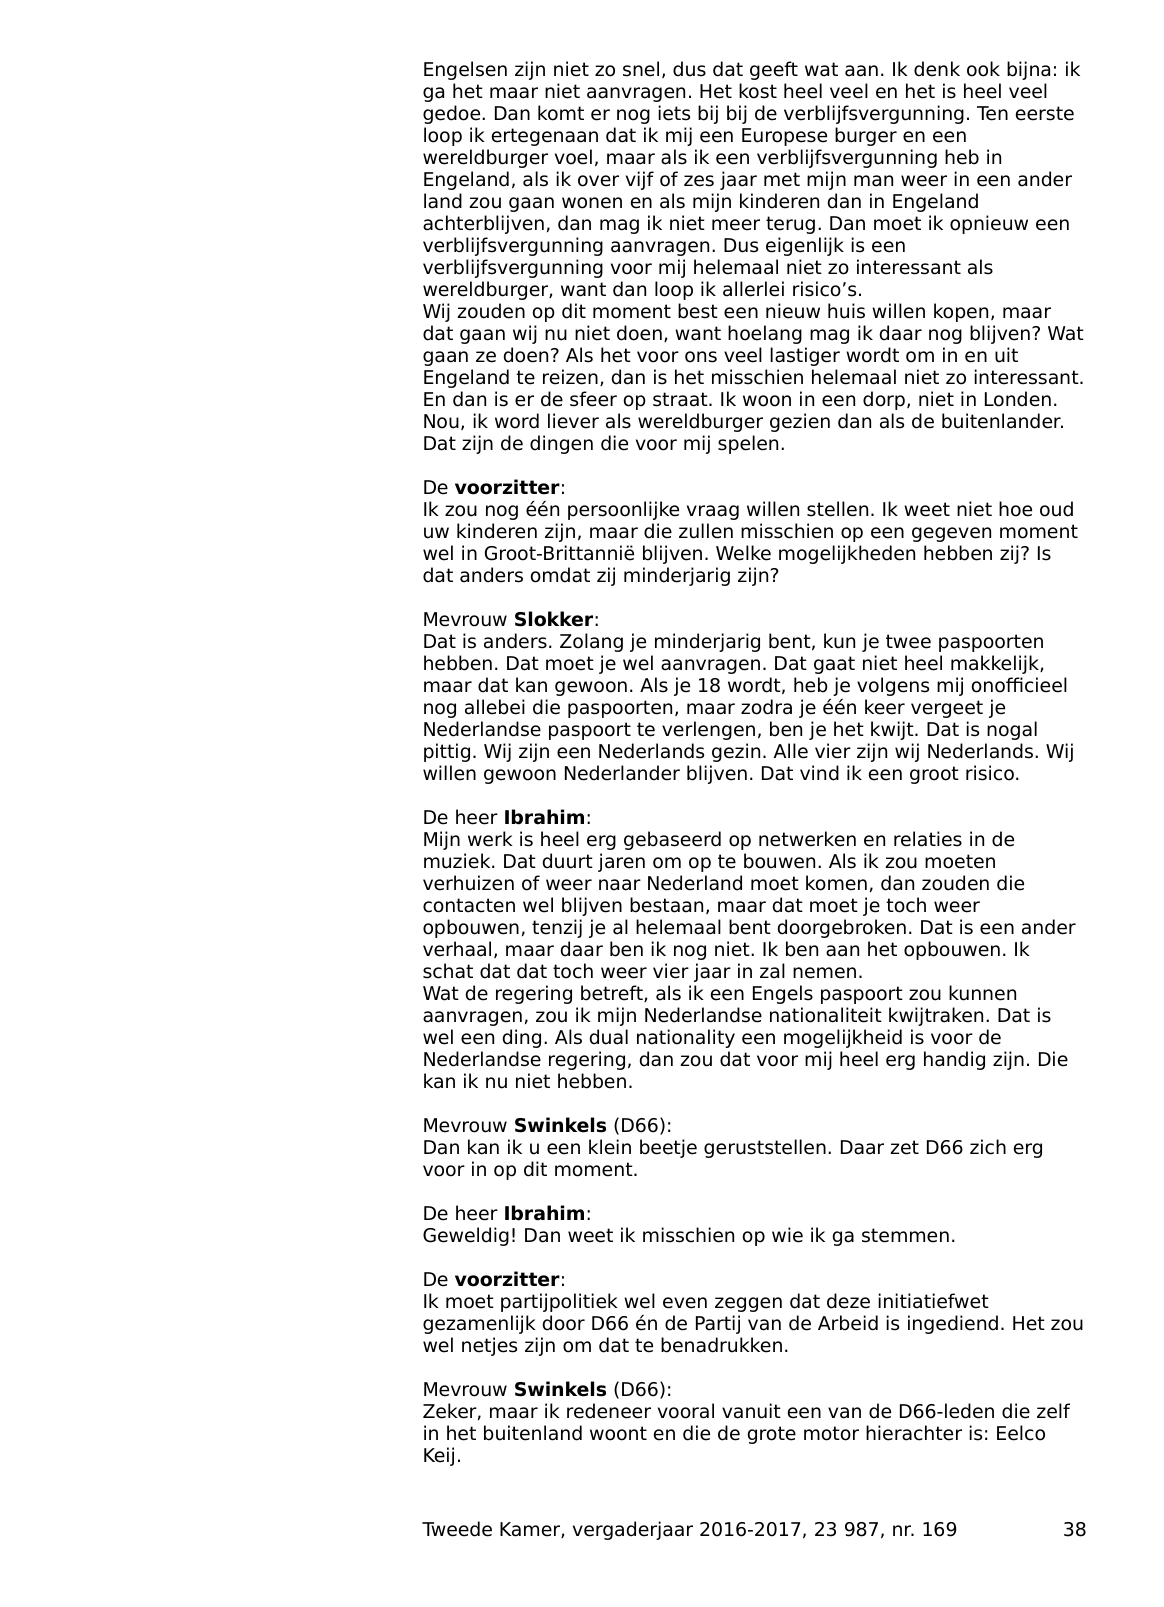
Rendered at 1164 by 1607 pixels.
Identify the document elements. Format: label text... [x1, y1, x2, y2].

text De voorzitter: [422, 477, 1087, 499]
text Mevrouw Swinkels (D66): [422, 1379, 1087, 1401]
text Mijn werk is heel erg gebaseerd op netwerken en relaties in de muziek. Dat duurt jaren om op te bouwen. Als ik zou moeten verhuizen of weer naar Nederland moet komen, dan zouden die contacten wel blijven bestaan, maar dat moet je toch weer opbouwen, tenzij je al helemaal bent doorgebroken. Dat is een ander verhaal, maar daar ben ik nog niet. Ik ben aan het opbouwen. Ik schat dat dat toch weer vier jaar in zal nemen. [422, 829, 1087, 983]
text Dat is anders. Zolang je minderjarig bent, kun je twee paspoorten hebben. Dat moet je wel aanvragen. Dat gaat niet heel makkelijk, maar dat kan gewoon. Als je 18 wordt, heb je volgens mij onofficieel nog allebei die paspoorten, maar zodra je één keer vergeet je Nederlandse paspoort te verlengen, ben je het kwijt. Dat is nogal pittig. Wij zijn een Nederlands gezin. Alle vier zijn wij Nederlands. Wij willen gewoon Nederlander blijven. Dat vind ik een groot risico. [422, 631, 1087, 785]
text Zeker, maar ik redeneer vooral vanuit een van de D66-leden die zelf in het buitenland woont en die de grote motor hierachter is: Eelco Keij. [422, 1401, 1087, 1467]
text Engelsen zijn niet zo snel, dus dat geeft wat aan. Ik denk ook bijna: ik ga het maar niet aanvragen. Het kost heel veel en het is heel veel gedoe. Dan komt er nog iets bij bij de verblijfsvergunning. Ten eerste loop ik ertegenaan dat ik mij een Europese burger en een wereldburger voel, maar als ik een verblijfsvergunning heb in Engeland, als ik over vijf of zes jaar met mijn man weer in een ander land zou gaan wonen en als mijn kinderen dan in Engeland achterblijven, dan mag ik niet meer terug. Dan moet ik opnieuw een verblijfsvergunning aanvragen. Dus eigenlijk is een verblijfsvergunning voor mij helemaal niet zo interessant als wereldburger, want dan loop ik allerlei risico’s. [422, 59, 1087, 301]
text Geweldig! Dan weet ik misschien op wie ik ga stemmen. [422, 1225, 1087, 1247]
text Mevrouw Slokker: [422, 609, 1087, 631]
text Wij zouden op dit moment best een nieuw huis willen kopen, maar dat gaan wij nu niet doen, want hoelang mag ik daar nog blijven? Wat gaan ze doen? Als het voor ons veel lastiger wordt om in en uit Engeland te reizen, dan is het misschien helemaal niet zo interessant. En dan is er de sfeer op straat. Ik woon in een dorp, niet in Londen. Nou, ik word liever als wereldburger gezien dan als de buitenlander. Dat zijn de dingen die voor mij spelen. [422, 301, 1087, 455]
text Ik moet partijpolitiek wel even zeggen dat deze initiatiefwet gezamenlijk door D66 én de Partij van de Arbeid is ingediend. Het zou wel netjes zijn om dat te benadrukken. [422, 1291, 1087, 1357]
text Ik zou nog één persoonlijke vraag willen stellen. Ik weet niet hoe oud uw kinderen zijn, maar die zullen misschien op een gegeven moment wel in Groot-Brittannië blijven. Welke mogelijkheden hebben zij? Is dat anders omdat zij minderjarig zijn? [422, 499, 1087, 587]
text De voorzitter: [422, 1269, 1087, 1291]
text De heer Ibrahim: [422, 1203, 1087, 1225]
text De heer Ibrahim: [422, 807, 1087, 829]
text Mevrouw Swinkels (D66): [422, 1115, 1087, 1137]
text Wat de regering betreft, als ik een Engels paspoort zou kunnen aanvragen, zou ik mijn Nederlandse nationaliteit kwijtraken. Dat is wel een ding. Als dual nationality een mogelijkheid is voor de Nederlandse regering, dan zou dat voor mij heel erg handig zijn. Die kan ik nu niet hebben. [422, 983, 1087, 1093]
text Dan kan ik u een klein beetje geruststellen. Daar zet D66 zich erg voor in op dit moment. [422, 1137, 1087, 1181]
